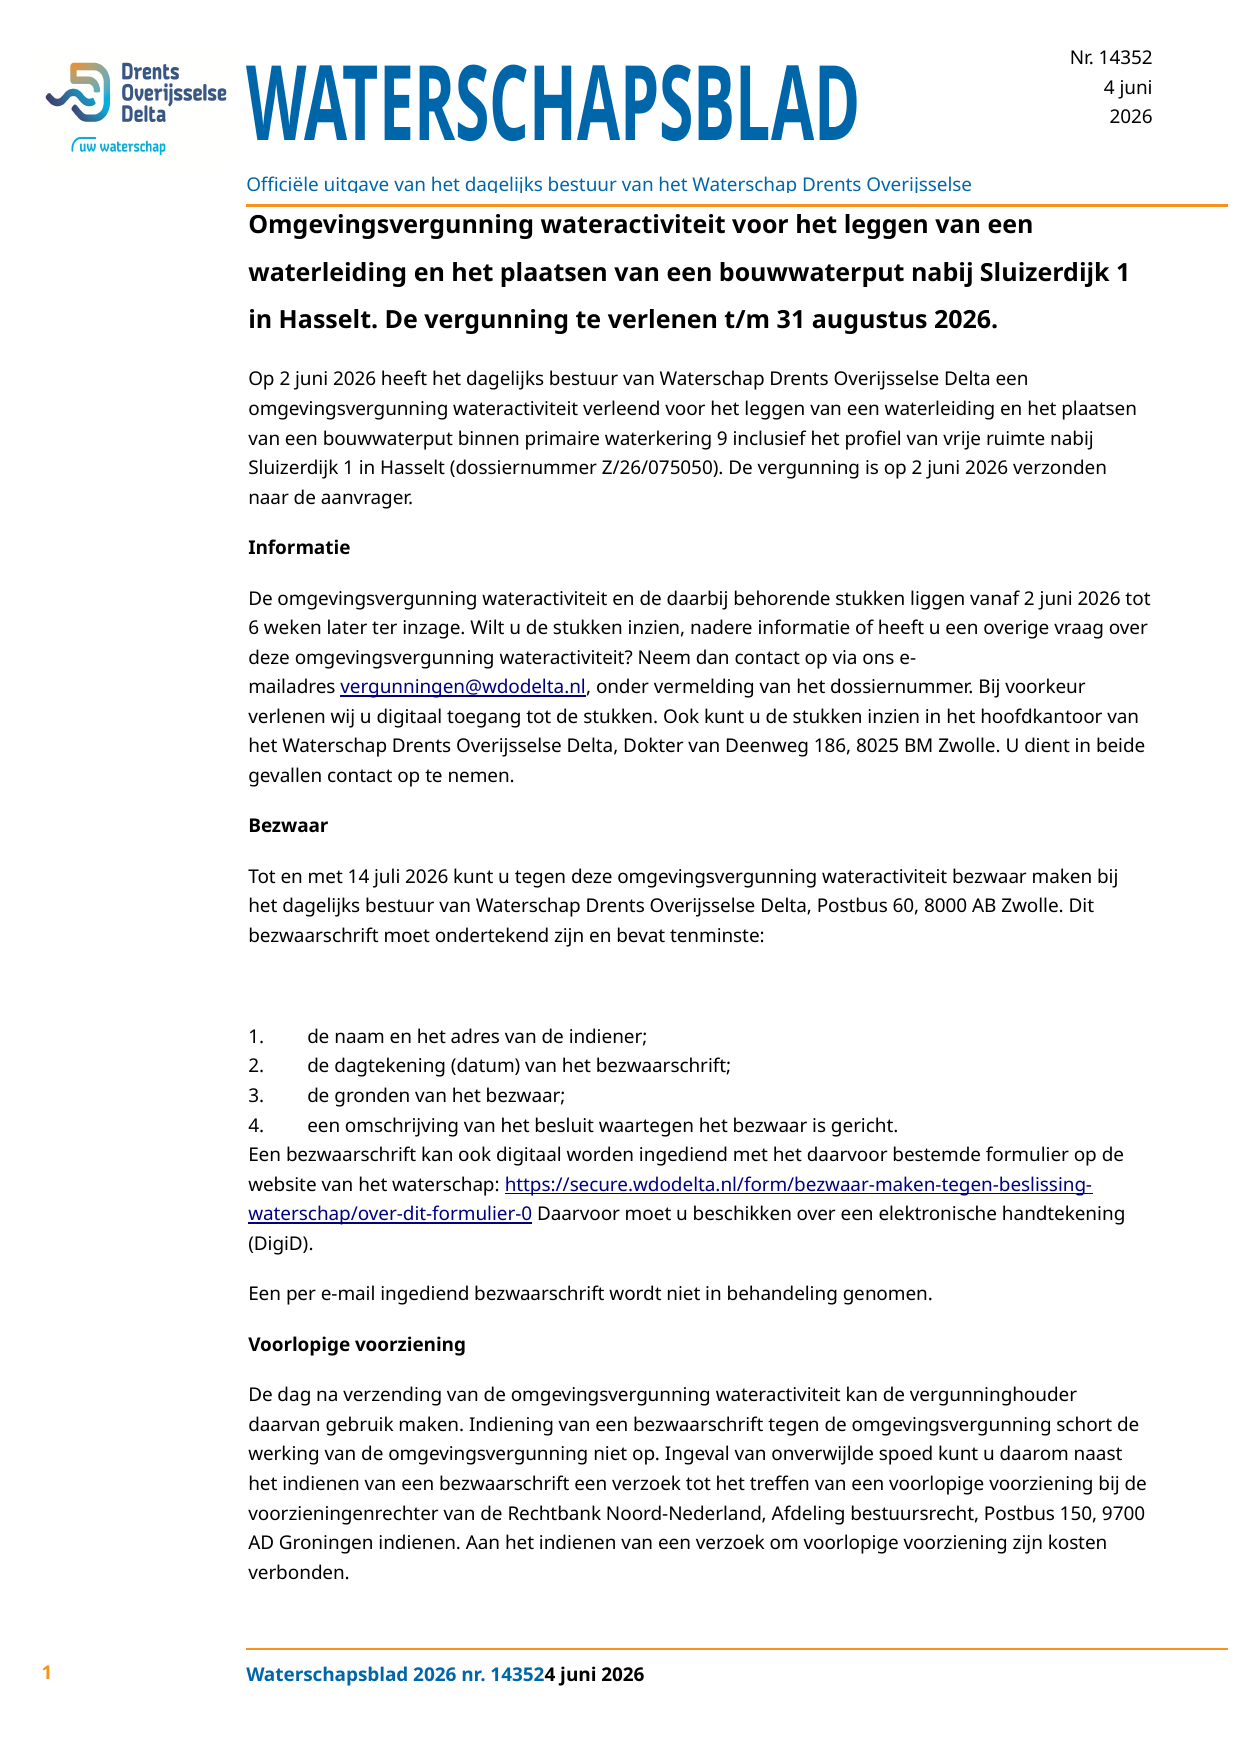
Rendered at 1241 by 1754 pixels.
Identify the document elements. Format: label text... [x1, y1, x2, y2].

picture [41, 47, 231, 172]
list de dagtekening (datum) van het bezwaarschrift; [248, 1053, 1152, 1078]
text De dag na verzending van de omgevingsvergunning wateractiviteit kan de vergunninghouder daarvan gebruik maken. Indiening van een bezwaarschrift tegen de omgevingsvergunning schort de werking van de omgevingsvergunning niet op. Ingeval van onverwijlde spoed kunt u daarom naast het indienen van een bezwaarschrift een verzoek tot het treffen van een voorlopige voorziening bij de voorzieningenrechter van de Rechtbank Noord-Nederland, Afdeling bestuursrecht, Postbus 150, 9700 AD Groningen indienen. Aan het indienen van een verzoek om voorlopige voorziening zijn kosten verbonden. [248, 1381, 1152, 1584]
list de gronden van het bezwaar; [248, 1082, 1152, 1108]
list een omschrijving van het besluit waartegen het bezwaar is gericht. [248, 1112, 1152, 1137]
text Een bezwaarschrift kan ook digitaal worden ingediend met het daarvoor bestemde formulier op de website van het waterschap: https://secure.wdodelta.nl/form/bezwaar-maken-tegen-beslissing-waterschap/over-dit-formulier-0 Daarvoor moet u beschikken over een elektronische handtekening (DigiD). [248, 1141, 1152, 1256]
text Op 2 juni 2026 heeft het dagelijks bestuur van Waterschap Drents Overijsselse Delta een omgevingsvergunning wateractiviteit verleend voor het leggen van een waterleiding en het plaatsen van een bouwwaterput binnen primaire waterkering 9 inclusief het profiel van vrije ruimte nabij Sluizerdijk 1 in Hasselt (dossiernummer Z/26/075050). De vergunning is op 2 juni 2026 verzonden naar de aanvrager. [248, 366, 1152, 509]
text Bezwaar [248, 813, 1152, 838]
text Een per e-mail ingediend bezwaarschrift wordt niet in behandeling genomen. [248, 1281, 1152, 1306]
text Voorlopige voorziening [248, 1331, 1152, 1357]
text De omgevingsvergunning wateractiviteit en de daarbij behorende stukken liggen vanaf 2 juni 2026 tot 6 weken later ter inzage. Wilt u de stukken inzien, nadere informatie of heeft u een overige vraag over deze omgevingsvergunning wateractiviteit? Neem dan contact op via ons e-mailadres vergunningen@wdodelta.nl, onder vermelding van het dossiernummer. Bij voorkeur verlenen wij u digitaal toegang tot de stukken. Ook kunt u de stukken inzien in het hoofdkantoor van het Waterschap Drents Overijsselse Delta, Dokter van Deenweg 186, 8025 BM Zwolle. U dient in beide gevallen contact op te nemen. [248, 585, 1152, 788]
text Omgevingsvergunning wateractiviteit voor het leggen van een waterleiding en het plaatsen van een bouwwaterput nabij Sluizerdijk 1 in Hasselt. De vergunning te verlenen t/m 31 augustus 2026. [248, 207, 1152, 336]
text Informatie [248, 534, 1152, 560]
list de naam en het adres van de indiener; [248, 1023, 1152, 1049]
text Tot en met 14 juli 2026 kunt u tegen deze omgevingsvergunning wateractiviteit bezwaar maken bij het dagelijks bestuur van Waterschap Drents Overijsselse Delta, Postbus 60, 8000 AB Zwolle. Dit bezwaarschrift moet ondertekend zijn en bevat tenminste: [248, 863, 1152, 948]
